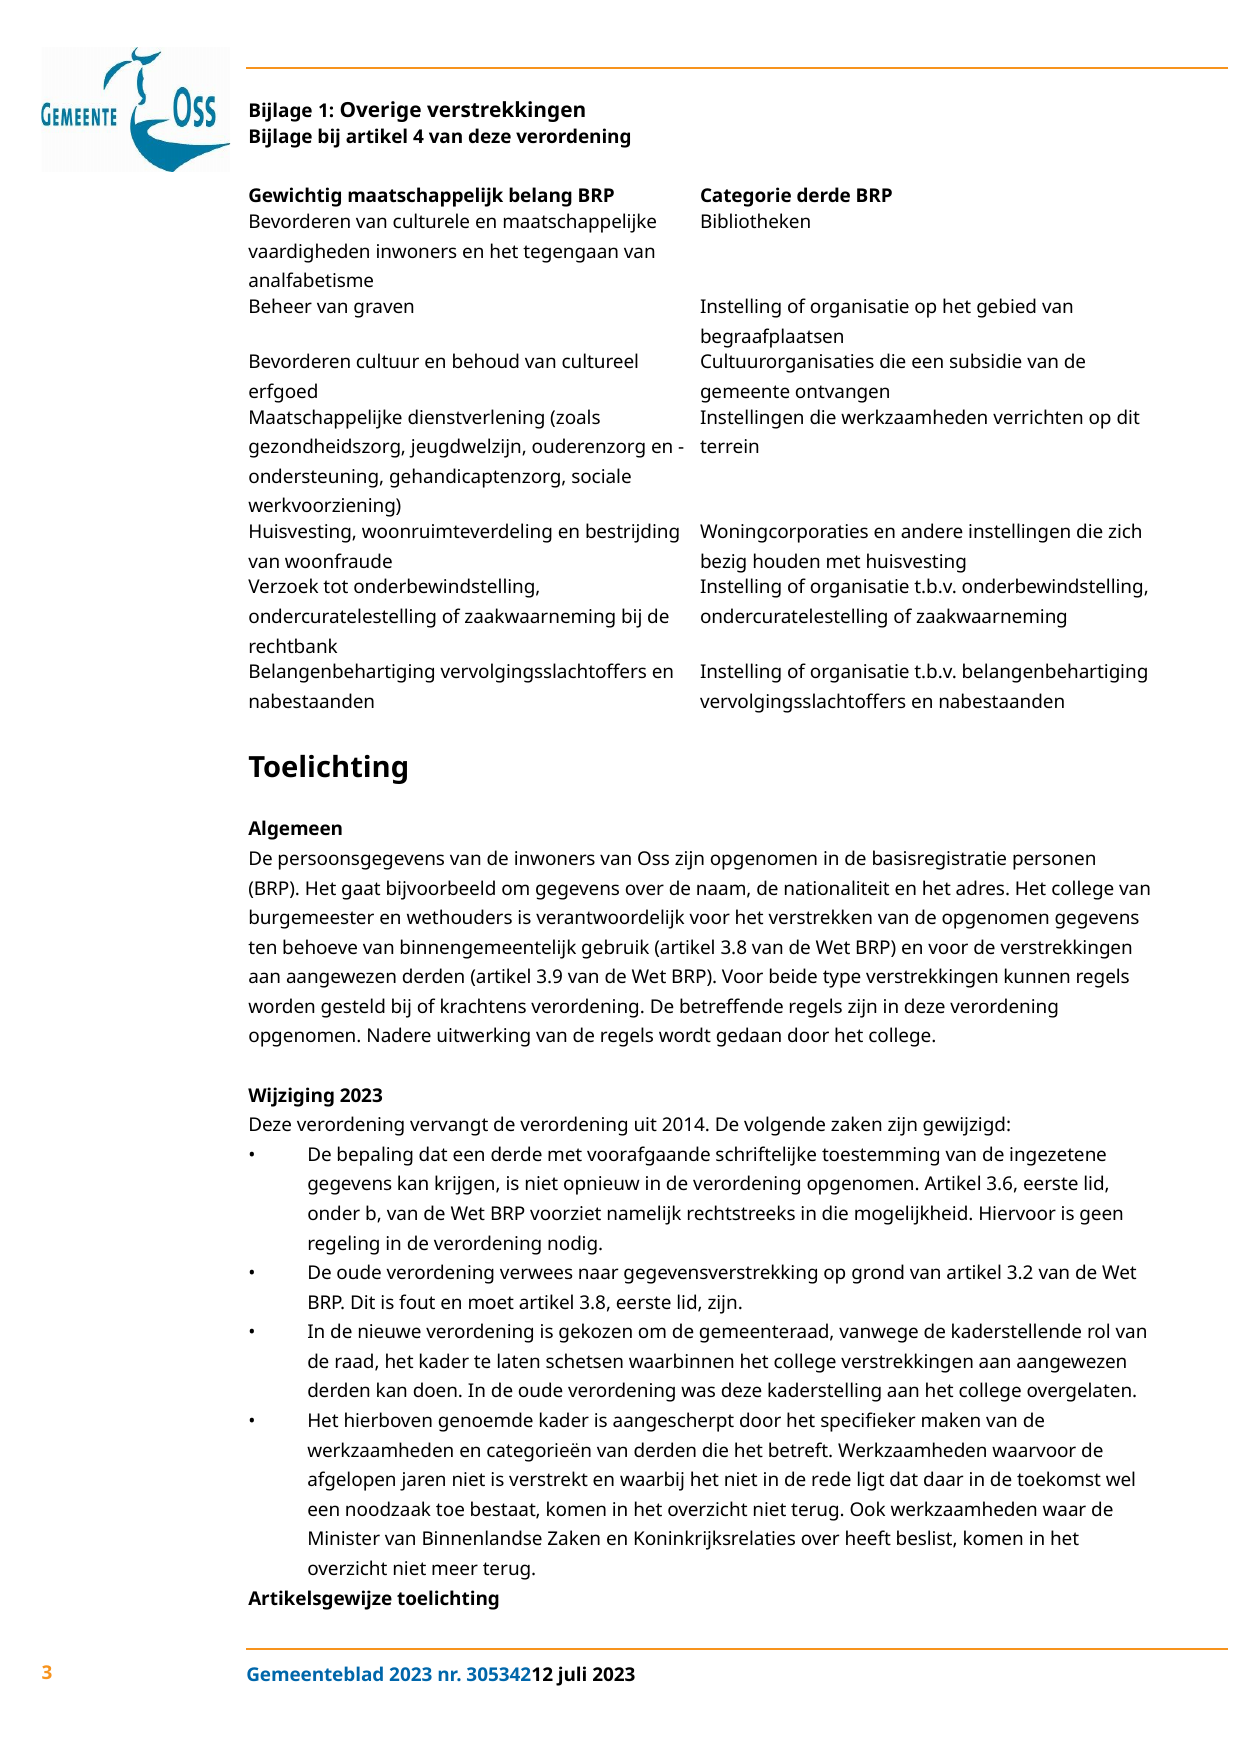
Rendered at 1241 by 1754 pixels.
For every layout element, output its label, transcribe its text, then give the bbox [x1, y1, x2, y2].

text Deze verordening vervangt de verordening uit 2014. De volgende zaken zijn gewijzigd: [248, 1111, 1152, 1137]
list In de nieuwe verordening is gekozen om de gemeenteraad, vanwege de kaderstellende rol van de raad, het kader te laten schetsen waarbinnen het college verstrekkingen aan aangewezen derden kan doen. In de oude verordening was deze kaderstelling aan het college overgelaten. [248, 1318, 1152, 1403]
list De bepaling dat een derde met voorafgaande schriftelijke toestemming van de ingezetene gegevens kan krijgen, is niet opnieuw in de verordening opgenomen. Artikel 3.6, eerste lid, onder b, van de Wet BRP voorziet namelijk rechtstreeks in die mogelijkheid. Hiervoor is geen regeling in de verordening nodig. [248, 1141, 1152, 1255]
table_cell Cultuurorganisaties die een subsidie van de gemeente ontvangen [700, 349, 1152, 404]
text Wijziging 2023 [248, 1082, 1152, 1107]
table_cell Instelling of organisatie t.b.v. belangenbehartiging vervolgingsslachtoffers en nabestaanden [700, 659, 1152, 714]
table_cell Bevorderen van culturele en maatschappelijke vaardigheden inwoners en het tegengaan van analfabetisme [248, 208, 700, 293]
picture [41, 47, 231, 172]
table_cell Maatschappelijke dienstverlening (zoals gezondheidszorg, jeugdwelzijn, ouderenzorg en -ondersteuning, gehandicaptenzorg, sociale werkvoorziening) [248, 404, 700, 518]
table_header Categorie derde BRP [700, 183, 1152, 208]
table_cell Verzoek tot onderbewindstelling, ondercuratelestelling of zaakwaarneming bij de rechtbank [248, 574, 700, 658]
text Toelichting [248, 747, 1152, 786]
table_cell Huisvesting, woonruimteverdeling en bestrijding van woonfraude [248, 518, 700, 574]
text De persoonsgegevens van de inwoners van Oss zijn opgenomen in de basisregistratie personen (BRP). Het gaat bijvoorbeeld om gegevens over de naam, de nationaliteit en het adres. Het college van burgemeester en wethouders is verantwoordelijk voor het verstrekken van de opgenomen gegevens ten behoeve van binnengemeentelijk gebruik (artikel 3.8 van de Wet BRP) en voor de verstrekkingen aan aangewezen derden (artikel 3.9 van de Wet BRP). Voor beide type verstrekkingen kunnen regels worden gesteld bij of krachtens verordening. De betreffende regels zijn in deze verordening opgenomen. Nadere uitwerking van de regels wordt gedaan door het college. [248, 845, 1152, 1048]
text Algemeen [248, 816, 1152, 841]
table_cell Beheer van graven [248, 293, 700, 348]
list De oude verordening verwees naar gegevensverstrekking op grond van artikel 3.2 van de Wet BRP. Dit is fout en moet artikel 3.8, eerste lid, zijn. [248, 1259, 1152, 1314]
list Het hierboven genoemde kader is aangescherpt door het specifieker maken van de werkzaamheden en categorieën van derden die het betreft. Werkzaamheden waarvoor de afgelopen jaren niet is verstrekt en waarbij het niet in de rede ligt dat daar in de toekomst wel een noodzaak toe bestaat, komen in het overzicht niet terug. Ook werkzaamheden waar de Minister van Binnenlandse Zaken en Koninkrijksrelaties over heeft beslist, komen in het overzicht niet meer terug. [248, 1407, 1152, 1581]
text Artikelsgewijze toelichting [248, 1585, 1152, 1610]
table_header Gewichtig maatschappelijk belang BRP [248, 183, 700, 208]
table_cell Bibliotheken [700, 208, 1152, 293]
table_cell Belangenbehartiging vervolgingsslachtoffers en nabestaanden [248, 659, 700, 714]
text Bijlage bij artikel 4 van deze verordening [248, 123, 1152, 149]
table_cell Instelling of organisatie t.b.v. onderbewindstelling, ondercuratelestelling of zaakwaarneming [700, 574, 1152, 658]
table_cell Woningcorporaties en andere instellingen die zich bezig houden met huisvesting [700, 518, 1152, 574]
table_cell Instelling of organisatie op het gebied van begraafplaatsen [700, 293, 1152, 348]
text Bijlage 1: Overige verstrekkingen [248, 95, 1152, 123]
table_cell Instellingen die werkzaamheden verrichten op dit terrein [700, 404, 1152, 518]
table_cell Bevorderen cultuur en behoud van cultureel erfgoed [248, 349, 700, 404]
